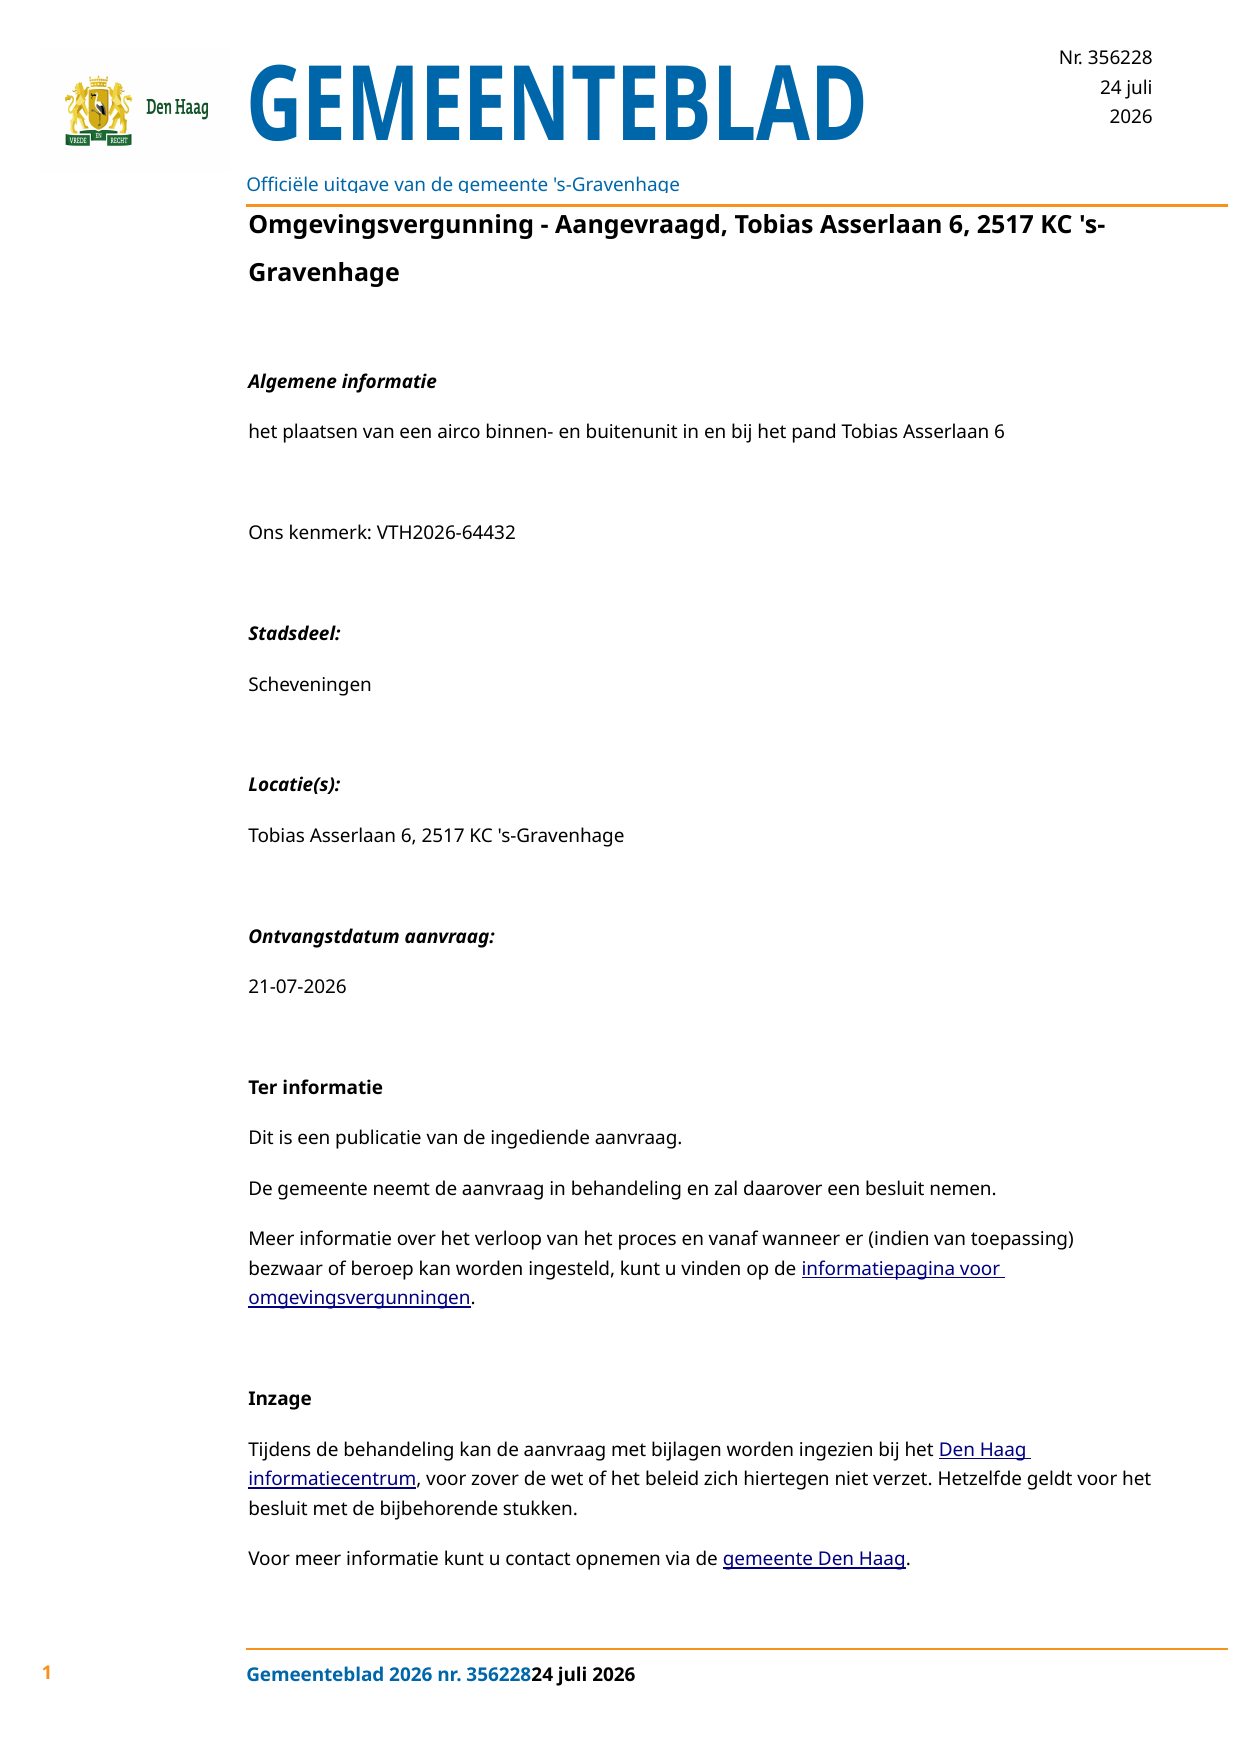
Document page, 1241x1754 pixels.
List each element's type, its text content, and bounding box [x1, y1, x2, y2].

picture [41, 47, 231, 172]
text Ontvangstdatum aanvraag: [248, 923, 1152, 949]
text Tijdens de behandeling kan de aanvraag met bijlagen worden ingezien bij het Den Haag informatiecentrum, voor zover de wet of het beleid zich hiertegen niet verzet. Hetzelfde geldt voor het besluit met de bijbehorende stukken. [248, 1436, 1152, 1521]
text Scheveningen [248, 671, 1152, 697]
text Tobias Asserlaan 6, 2517 KC 's-Gravenhage [248, 822, 1152, 848]
text 21-07-2026 [248, 973, 1152, 999]
text Dit is een publicatie van de ingediende aanvraag. [248, 1124, 1152, 1150]
text De gemeente neemt de aanvraag in behandeling en zal daarover een besluit nemen. [248, 1175, 1152, 1201]
text het plaatsen van een airco binnen- en buitenunit in en bij het pand Tobias Asserlaan 6 [248, 419, 1152, 444]
text Meer informatie over het verloop van het proces en vanaf wanneer er (indien van toepassing) bezwaar of beroep kan worden ingesteld, kunt u vinden op de informatiepagina voor omgevingsvergunningen. [248, 1225, 1152, 1310]
text Ter informatie [248, 1074, 1152, 1100]
text Inzage [248, 1385, 1152, 1411]
text Omgevingsvergunning - Aangevraagd, Tobias Asserlaan 6, 2517 KC 's-Gravenhage [248, 207, 1152, 288]
text Algemene informatie [248, 368, 1152, 394]
text Locatie(s): [248, 772, 1152, 797]
text Ons kenmerk: VTH2026-64432 [248, 519, 1152, 545]
text Stadsdeel: [248, 620, 1152, 646]
text Voor meer informatie kunt u contact opnemen via de gemeente Den Haag. [248, 1545, 1152, 1571]
